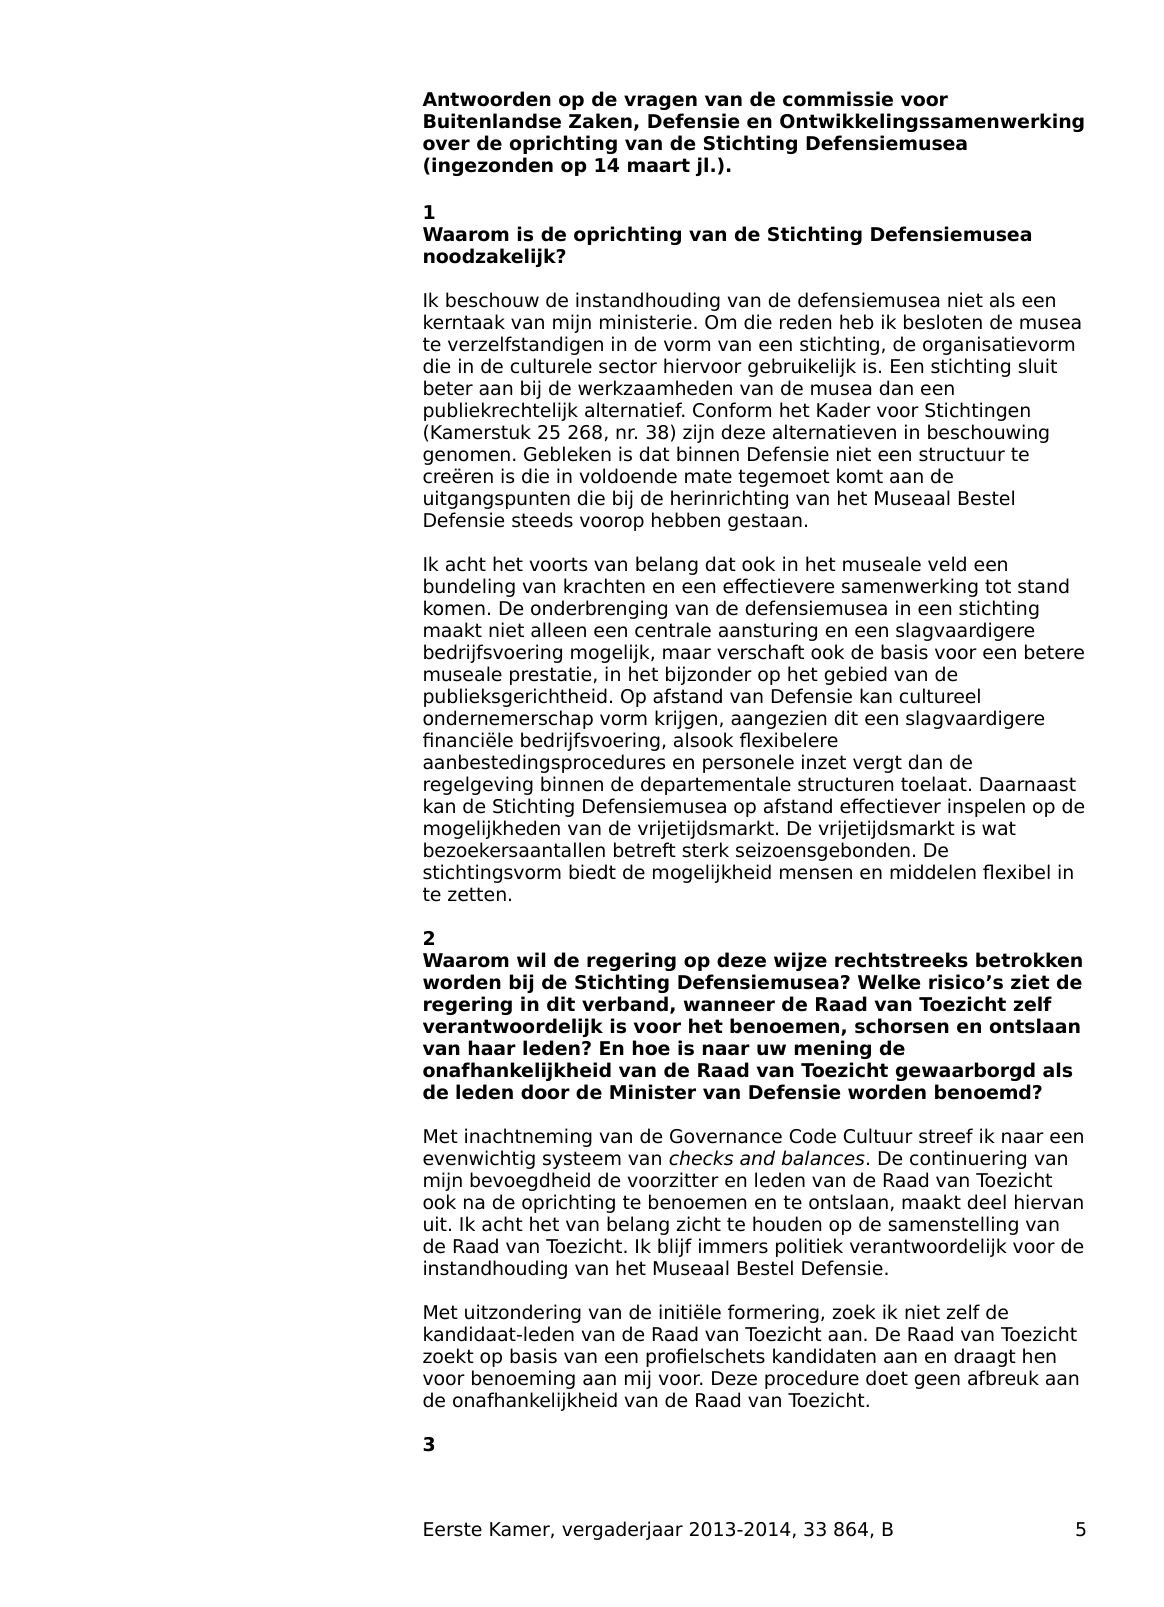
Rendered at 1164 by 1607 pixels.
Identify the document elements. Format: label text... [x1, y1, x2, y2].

text 2 [422, 928, 1087, 950]
text Met uitzondering van de initiële formering, zoek ik niet zelf de kandidaat-leden van de Raad van Toezicht aan. De Raad van Toezicht zoekt op basis van een profielschets kandidaten aan en draagt hen voor benoeming aan mij voor. Deze procedure doet geen afbreuk aan de onafhankelijkheid van de Raad van Toezicht. [422, 1302, 1087, 1412]
text Waarom is de oprichting van de Stichting Defensiemusea noodzakelijk? [422, 224, 1087, 268]
text Ik acht het voorts van belang dat ook in het museale veld een bundeling van krachten en een effectievere samenwerking tot stand komen. De onderbrenging van de defensiemusea in een stichting maakt niet alleen een centrale aansturing en een slagvaardigere bedrijfsvoering mogelijk, maar verschaft ook de basis voor een betere museale prestatie, in het bijzonder op het gebied van de publieksgerichtheid. Op afstand van Defensie kan cultureel ondernemerschap vorm krijgen, aangezien dit een slagvaardigere financiële bedrijfsvoering, alsook flexibelere aanbestedingsprocedures en personele inzet vergt dan de regelgeving binnen de departementale structuren toelaat. Daarnaast kan de Stichting Defensiemusea op afstand effectiever inspelen op de mogelijkheden van de vrijetijdsmarkt. De vrijetijdsmarkt is wat bezoekersaantallen betreft sterk seizoensgebonden. De stichtingsvorm biedt de mogelijkheid mensen en middelen flexibel in te zetten. [422, 554, 1087, 906]
text Met inachtneming van de Governance Code Cultuur streef ik naar een evenwichtig systeem van checks and balances. De continuering van mijn bevoegdheid de voorzitter en leden van de Raad van Toezicht ook na de oprichting te benoemen en te ontslaan, maakt deel hiervan uit. Ik acht het van belang zicht te houden op de samenstelling van de Raad van Toezicht. Ik blijf immers politiek verantwoordelijk voor de instandhouding van het Museaal Bestel Defensie. [422, 1126, 1087, 1280]
text 3 [422, 1434, 1087, 1456]
subtitle Antwoorden op de vragen van de commissie voor Buitenlandse Zaken, Defensie en Ontwikkelingssamenwerking over de oprichting van de Stichting Defensiemusea (ingezonden op 14 maart jl.). [422, 89, 1087, 177]
text 1 [422, 202, 1087, 224]
text Ik beschouw de instandhouding van de defensiemusea niet als een kerntaak van mijn ministerie. Om die reden heb ik besloten de musea te verzelfstandigen in de vorm van een stichting, de organisatievorm die in de culturele sector hiervoor gebruikelijk is. Een stichting sluit beter aan bij de werkzaamheden van de musea dan een publiekrechtelijk alternatief. Conform het Kader voor Stichtingen (Kamerstuk 25 268, nr. 38) zijn deze alternatieven in beschouwing genomen. Gebleken is dat binnen Defensie niet een structuur te creëren is die in voldoende mate tegemoet komt aan de uitgangspunten die bij de herinrichting van het Museaal Bestel Defensie steeds voorop hebben gestaan. [422, 290, 1087, 532]
text Waarom wil de regering op deze wijze rechtstreeks betrokken worden bij de Stichting Defensiemusea? Welke risico’s ziet de regering in dit verband, wanneer de Raad van Toezicht zelf verantwoordelijk is voor het benoemen, schorsen en ontslaan van haar leden? En hoe is naar uw mening de onafhankelijkheid van de Raad van Toezicht gewaarborgd als de leden door de Minister van Defensie worden benoemd? [422, 950, 1087, 1104]
